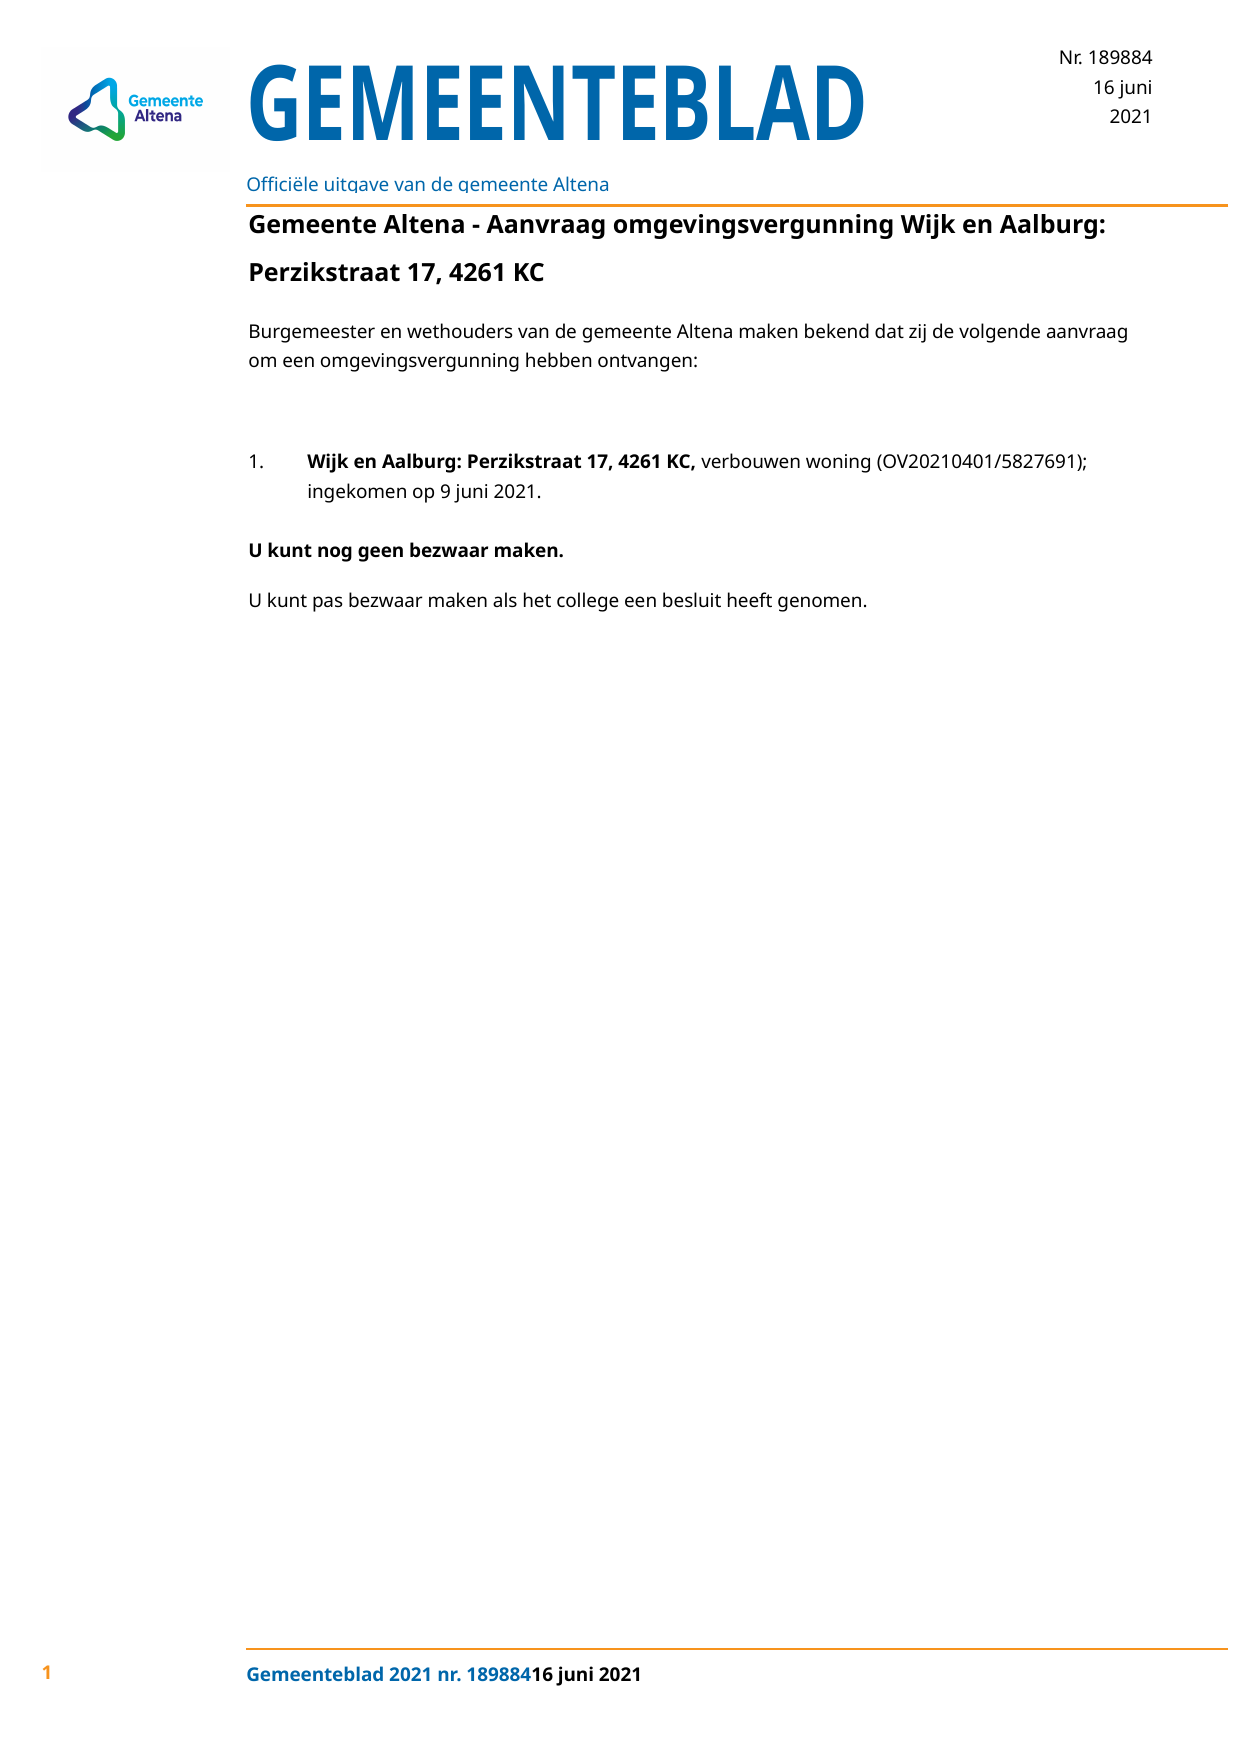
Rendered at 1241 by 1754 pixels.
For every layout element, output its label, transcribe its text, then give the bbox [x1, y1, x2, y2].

text U kunt pas bezwaar maken als het college een besluit heeft genomen. [248, 587, 1152, 613]
text Burgemeester en wethouders van de gemeente Altena maken bekend dat zij de volgende aanvraag om een omgevingsvergunning hebben ontvangen: [248, 318, 1152, 373]
text Gemeente Altena - Aanvraag omgevingsvergunning Wijk en Aalburg: Perzikstraat 17, 4261 KC [248, 207, 1152, 288]
text U kunt nog geen bezwaar maken. [248, 537, 1152, 563]
picture [41, 47, 231, 172]
list Wijk en Aalburg: Perzikstraat 17, 4261 KC, verbouwen woning (OV20210401/5827691); ingekomen op 9 juni 2021. [248, 448, 1152, 504]
